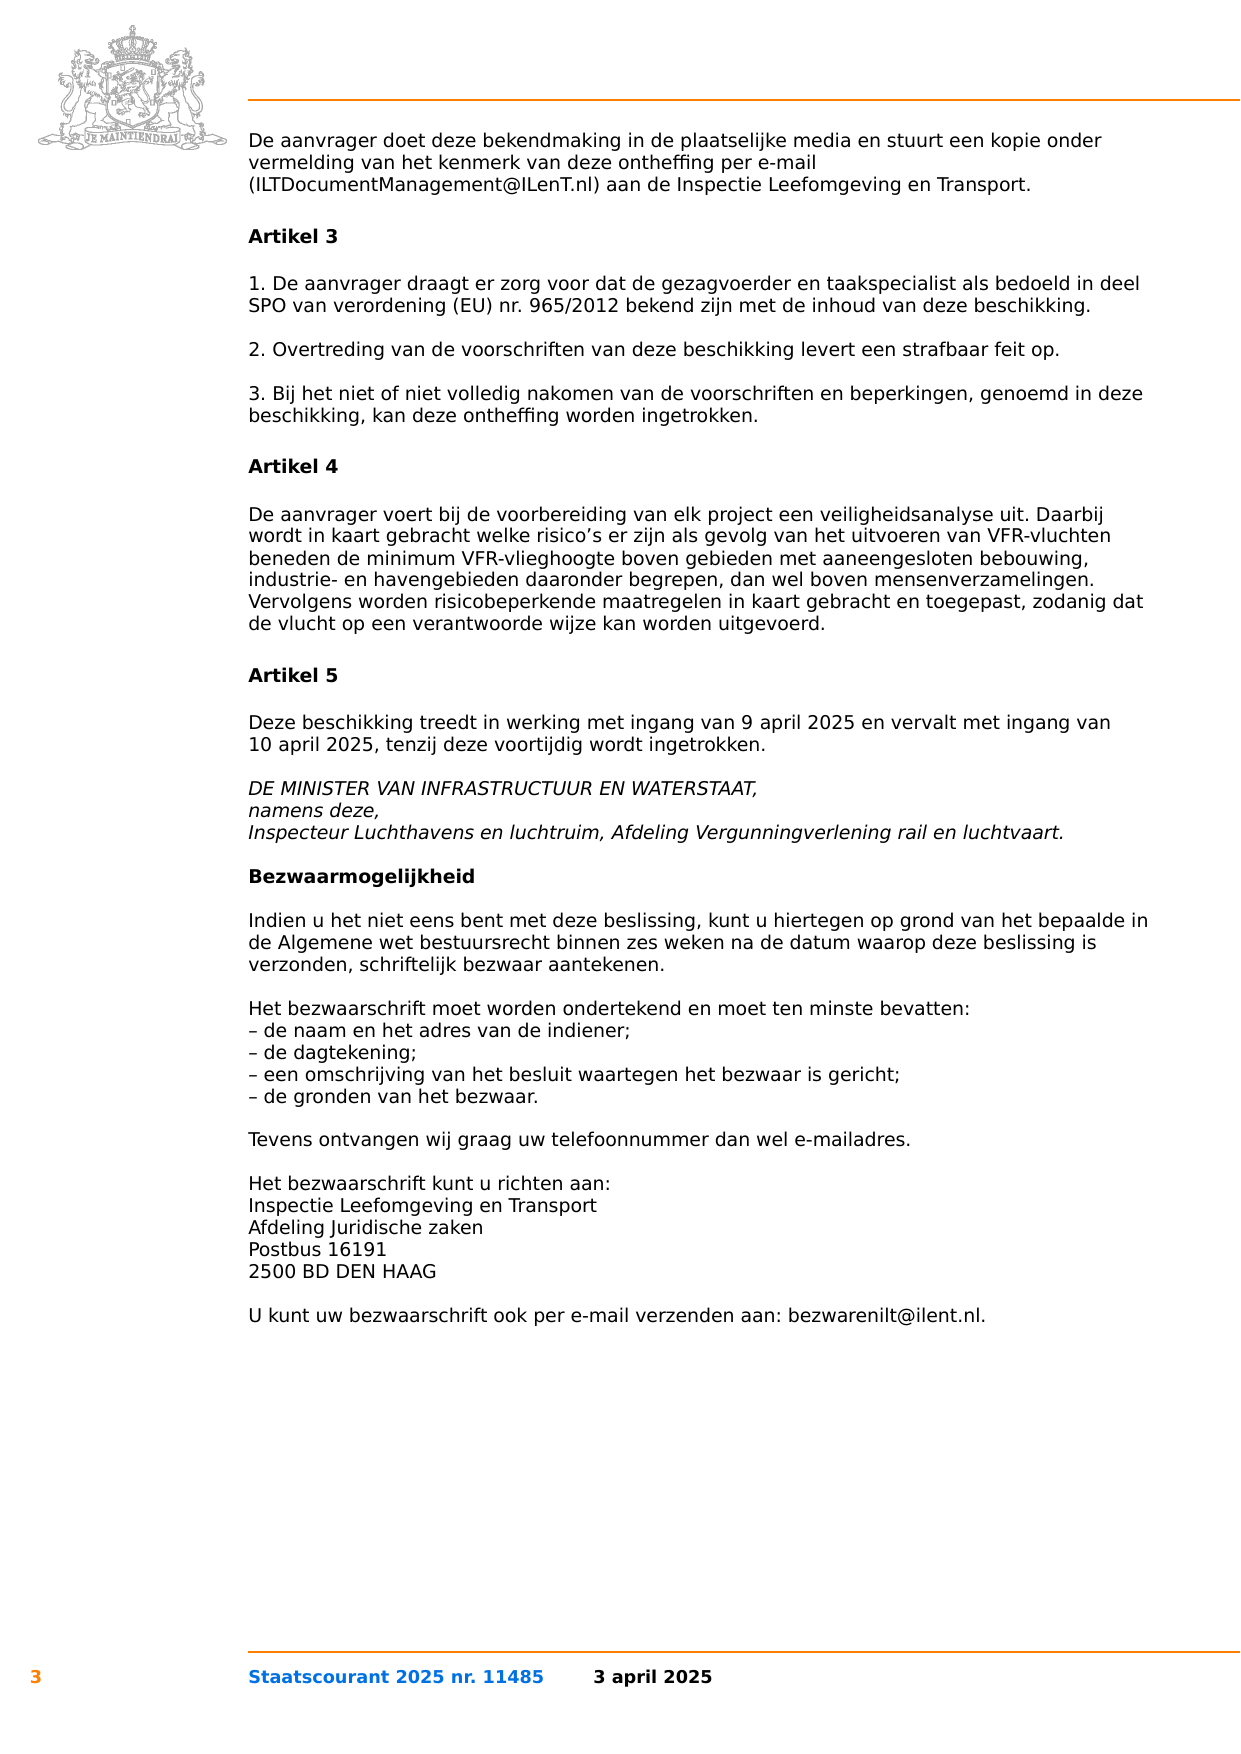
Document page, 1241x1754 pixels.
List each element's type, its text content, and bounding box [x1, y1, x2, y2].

text Bezwaarmogelijkheid [248, 866, 1163, 888]
text Postbus 16191 [248, 1239, 1163, 1261]
text Inspectie Leefomgeving en Transport [248, 1195, 1163, 1217]
text De aanvrager doet deze bekendmaking in de plaatselijke media en stuurt een kopie onder vermelding van het kenmerk van deze ontheffing per e-mail (ILTDocumentManagement@ILenT.nl) aan de Inspectie Leefomgeving en Transport. [248, 130, 1163, 196]
text Het bezwaarschrift kunt u richten aan: [248, 1173, 1163, 1195]
subtitle Artikel 4 [248, 456, 1163, 478]
text 2500 BD DEN HAAG [248, 1261, 1163, 1283]
text De aanvrager voert bij de voorbereiding van elk project een veiligheidsanalyse uit. Daarbij wordt in kaart gebracht welke risico’s er zijn als gevolg van het uitvoeren van VFR-vluchten beneden de minimum VFR-vlieghoogte boven gebieden met aaneengesloten bebouwing, industrie- en havengebieden daaronder begrepen, dan wel boven mensenverzamelingen. Vervolgens worden risicobeperkende maatregelen in kaart gebracht en toegepast, zodanig dat de vlucht op een verantwoorde wijze kan worden uitgevoerd. [248, 503, 1163, 635]
text 3. Bij het niet of niet volledig nakomen van de voorschriften en beperkingen, genoemd in deze beschikking, kan deze ontheffing worden ingetrokken. [248, 382, 1163, 426]
text Afdeling Juridische zaken [248, 1217, 1163, 1239]
picture [38, 25, 227, 150]
text – de dagtekening; [248, 1042, 1163, 1063]
text – een omschrijving van het besluit waartegen het bezwaar is gericht; [248, 1063, 1163, 1086]
text Het bezwaarschrift moet worden ondertekend en moet ten minste bevatten: [248, 998, 1163, 1019]
text DE MINISTER VAN INFRASTRUCTUUR EN WATERSTAAT, namens deze, Inspecteur Luchthavens en luchtruim, Afdeling Vergunningverlening rail en luchtvaart. [248, 778, 1163, 844]
text 2. Overtreding van de voorschriften van deze beschikking levert een strafbaar feit op. [248, 339, 1163, 361]
text U kunt uw bezwaarschrift ook per e-mail verzenden aan: bezwarenilt@ilent.nl. [248, 1305, 1163, 1327]
text Indien u het niet eens bent met deze beslissing, kunt u hiertegen op grond van het bepaalde in de Algemene wet bestuursrecht binnen zes weken na de datum waarop deze beslissing is verzonden, schriftelijk bezwaar aantekenen. [248, 910, 1163, 976]
subtitle Artikel 3 [248, 226, 1163, 248]
text 1. De aanvrager draagt er zorg voor dat de gezagvoerder en taakspecialist als bedoeld in deel SPO van verordening (EU) nr. 965/2012 bekend zijn met de inhoud van deze beschikking. [248, 273, 1163, 317]
text Deze beschikking treedt in werking met ingang van 9 april 2025 en vervalt met ingang van 10 april 2025, tenzij deze voortijdig wordt ingetrokken. [248, 712, 1163, 756]
text – de gronden van het bezwaar. [248, 1086, 1163, 1107]
text Tevens ontvangen wij graag uw telefoonnummer dan wel e-mailadres. [248, 1129, 1163, 1151]
subtitle Artikel 5 [248, 665, 1163, 687]
text – de naam en het adres van de indiener; [248, 1019, 1163, 1042]
